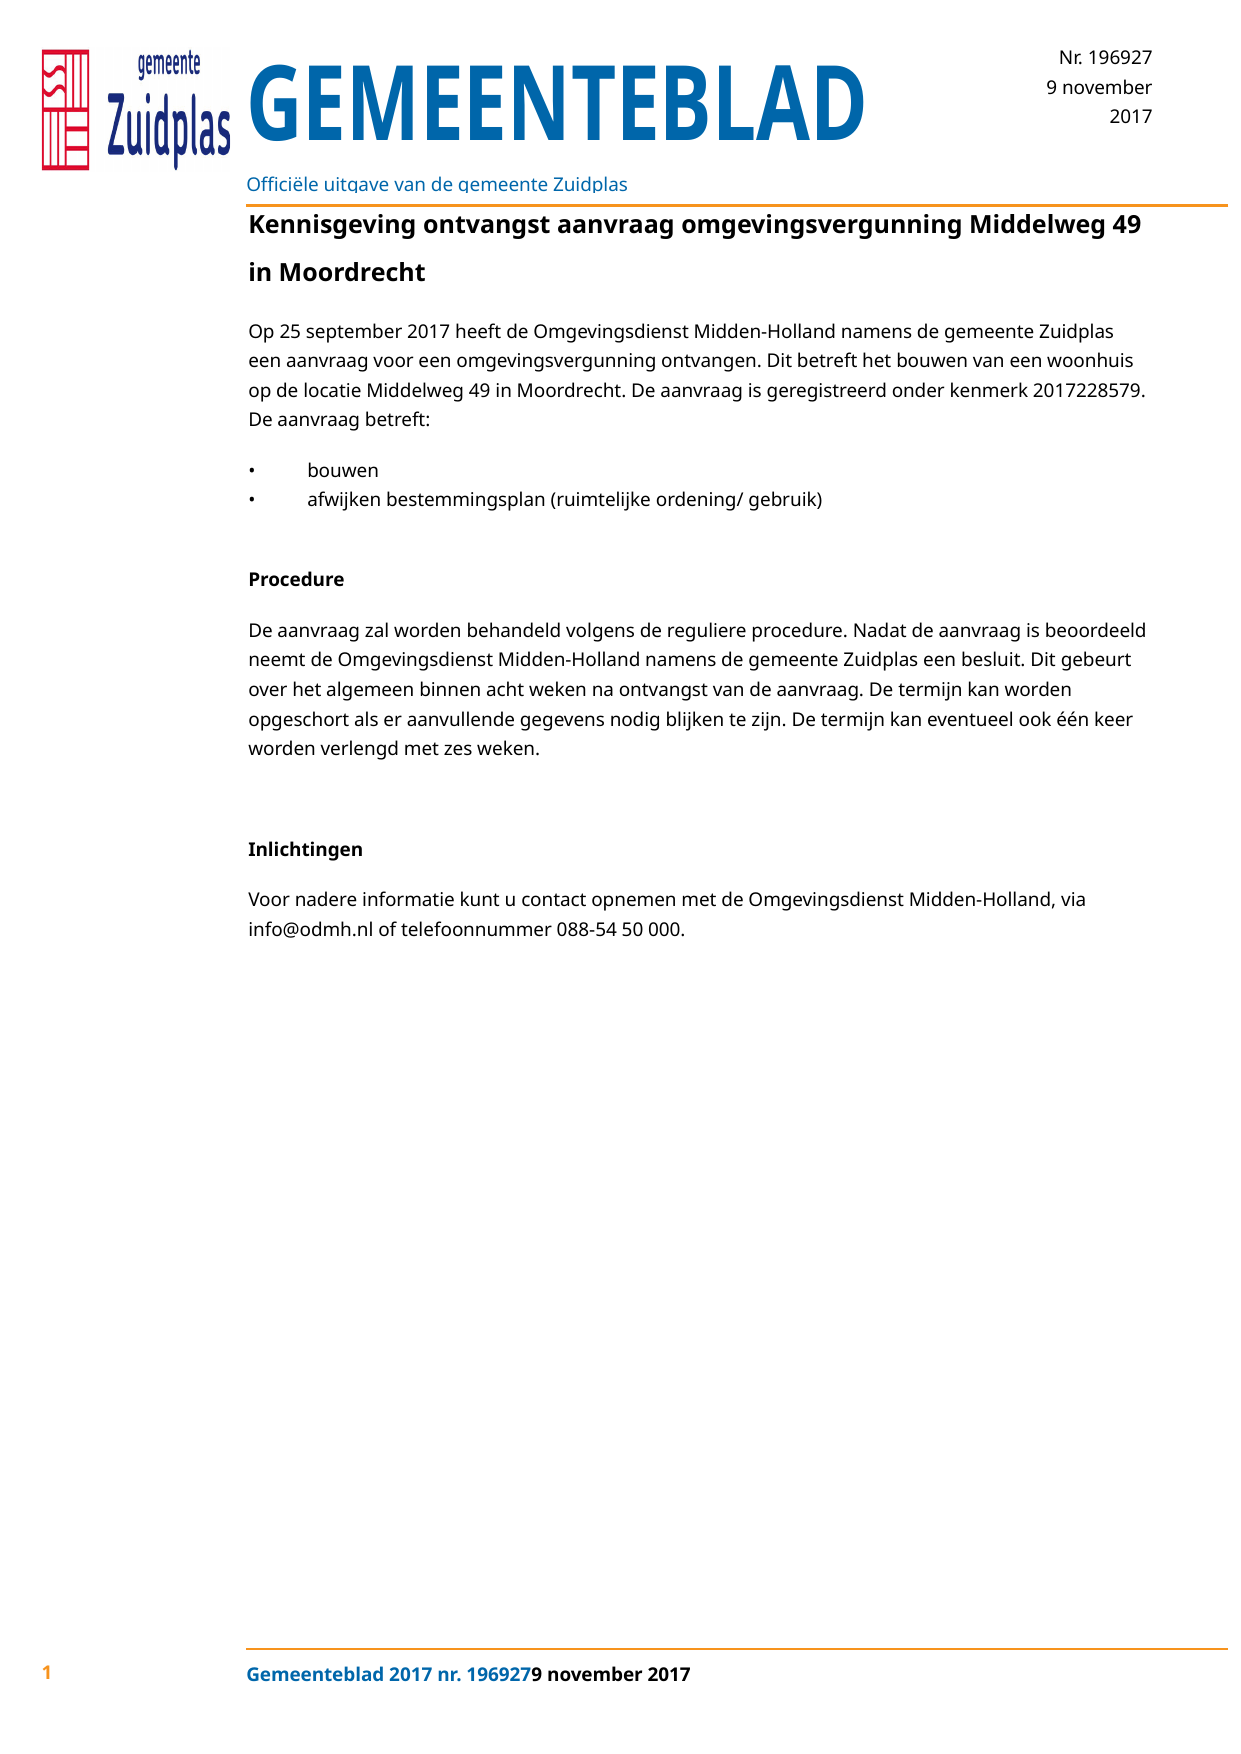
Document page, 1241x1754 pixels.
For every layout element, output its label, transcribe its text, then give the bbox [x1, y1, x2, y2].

text De aanvraag zal worden behandeld volgens de reguliere procedure. Nadat de aanvraag is beoordeeld neemt de Omgevingsdienst Midden-Holland namens de gemeente Zuidplas een besluit. Dit gebeurt over het algemeen binnen acht weken na ontvangst van de aanvraag. De termijn kan worden opgeschort als er aanvullende gegevens nodig blijken te zijn. De termijn kan eventueel ook één keer worden verlengd met zes weken. [248, 617, 1152, 761]
text Kennisgeving ontvangst aanvraag omgevingsvergunning Middelweg 49 in Moordrecht [248, 207, 1152, 288]
list afwijken bestemmingsplan (ruimtelijke ordening/ gebruik) [248, 487, 1152, 512]
text Op 25 september 2017 heeft de Omgevingsdienst Midden-Holland namens de gemeente Zuidplas een aanvraag voor een omgevingsvergunning ontvangen. Dit betreft het bouwen van een woonhuis op de locatie Middelweg 49 in Moordrecht. De aanvraag is geregistreerd onder kenmerk 2017228579. De aanvraag betreft: [248, 318, 1152, 432]
text Procedure [248, 567, 1152, 592]
text Inlichtingen [248, 836, 1152, 862]
list bouwen [248, 457, 1152, 483]
text Voor nadere informatie kunt u contact opnemen met de Omgevingsdienst Midden-Holland, via info@odmh.nl of telefoonnummer 088-54 50 000. [248, 887, 1152, 942]
picture [41, 47, 231, 172]
